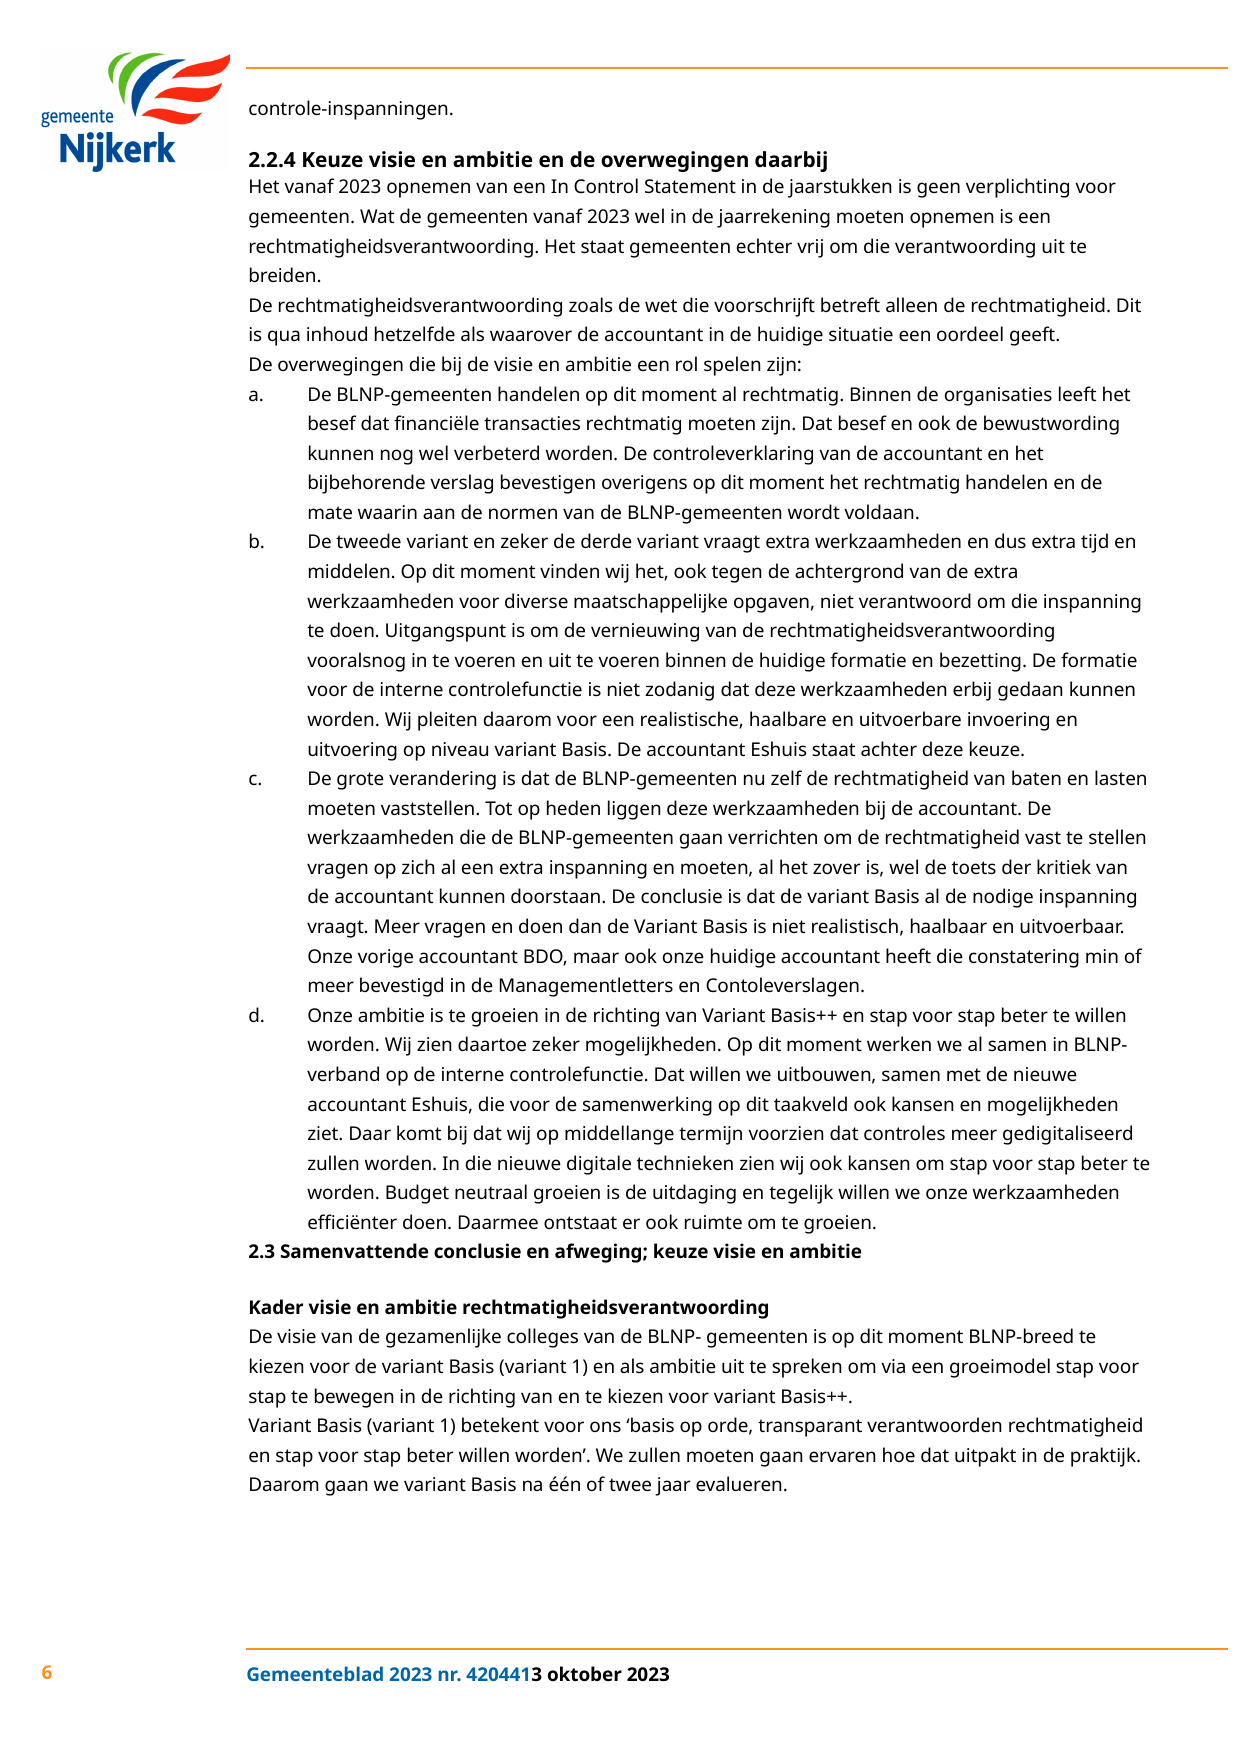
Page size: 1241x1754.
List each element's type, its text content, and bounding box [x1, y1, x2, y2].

picture [41, 47, 231, 172]
text Het vanaf 2023 opnemen van een In Control Statement in de jaarstukken is geen verplichting voor gemeenten. Wat de gemeenten vanaf 2023 wel in de jaarrekening moeten opnemen is een rechtmatigheidsverantwoording. Het staat gemeenten echter vrij om die verantwoording uit te breiden. [248, 174, 1152, 288]
table_header Kader visie en ambitie rechtmatigheidsverantwoording De visie van de gezamenlijke colleges van de BLNP- gemeenten is op dit moment BLNP-breed te kiezen voor de variant Basis (variant 1) en als ambitie uit te spreken om via een groeimodel stap voor stap te bewegen in de richting van en te kiezen voor variant Basis++. Variant Basis (variant 1) betekent voor ons ‘basis op orde, transparant verantwoorden rechtmatigheid en stap voor stap beter willen worden’. We zullen moeten gaan ervaren hoe dat uitpakt in de praktijk. Daarom gaan we variant Basis na één of twee jaar evalueren. [248, 1294, 1152, 1497]
text De rechtmatigheidsverantwoording zoals de wet die voorschrijft betreft alleen de rechtmatigheid. Dit is qua inhoud hetzelfde als waarover de accountant in de huidige situatie een oordeel geeft. [248, 292, 1152, 347]
text De overwegingen die bij de visie en ambitie een rol spelen zijn: [248, 351, 1152, 377]
list De BLNP-gemeenten handelen op dit moment al rechtmatig. Binnen de organisaties leeft het besef dat financiële transacties rechtmatig moeten zijn. Dat besef en ook de bewustwording kunnen nog wel verbeterd worden. De controleverklaring van de accountant en het bijbehorende verslag bevestigen overigens op dit moment het rechtmatig handelen en de mate waarin aan de normen van de BLNP-gemeenten wordt voldaan. [248, 381, 1152, 525]
text 2.2.4 Keuze visie en ambitie en de overwegingen daarbij [248, 145, 1152, 174]
list De grote verandering is dat de BLNP-gemeenten nu zelf de rechtmatigheid van baten en lasten moeten vaststellen. Tot op heden liggen deze werkzaamheden bij de accountant. De werkzaamheden die de BLNP-gemeenten gaan verrichten om de rechtmatigheid vast te stellen vragen op zich al een extra inspanning en moeten, al het zover is, wel de toets der kritiek van de accountant kunnen doorstaan. De conclusie is dat de variant Basis al de nodige inspanning vraagt. Meer vragen en doen dan de Variant Basis is niet realistisch, haalbaar en uitvoerbaar. Onze vorige accountant BDO, maar ook onze huidige accountant heeft die constatering min of meer bevestigd in de Managementletters en Contoleverslagen. [248, 765, 1152, 998]
list De tweede variant en zeker de derde variant vraagt extra werkzaamheden en dus extra tijd en middelen. Op dit moment vinden wij het, ook tegen de achtergrond van de extra werkzaamheden voor diverse maatschappelijke opgaven, niet verantwoord om die inspanning te doen. Uitgangspunt is om de vernieuwing van de rechtmatigheidsverantwoording vooralsnog in te voeren en uit te voeren binnen de huidige formatie en bezetting. De formatie voor de interne controlefunctie is niet zodanig dat deze werkzaamheden erbij gedaan kunnen worden. Wij pleiten daarom voor een realistische, haalbare en uitvoerbare invoering en uitvoering op niveau variant Basis. De accountant Eshuis staat achter deze keuze. [248, 529, 1152, 761]
text controle-inspanningen. [248, 95, 1152, 121]
list Onze ambitie is te groeien in de richting van Variant Basis++ en stap voor stap beter te willen worden. Wij zien daartoe zeker mogelijkheden. Op dit moment werken we al samen in BLNP-verband op de interne controlefunctie. Dat willen we uitbouwen, samen met de nieuwe accountant Eshuis, die voor de samenwerking op dit taakveld ook kansen en mogelijkheden ziet. Daar komt bij dat wij op middellange termijn voorzien dat controles meer gedigitaliseerd zullen worden. In die nieuwe digitale technieken zien wij ook kansen om stap voor stap beter te worden. Budget neutraal groeien is de uitdaging en tegelijk willen we onze werkzaamheden efficiënter doen. Daarmee ontstaat er ook ruimte om te groeien. [248, 1002, 1152, 1235]
text 2.3 Samenvattende conclusie en afweging; keuze visie en ambitie [248, 1239, 1152, 1264]
